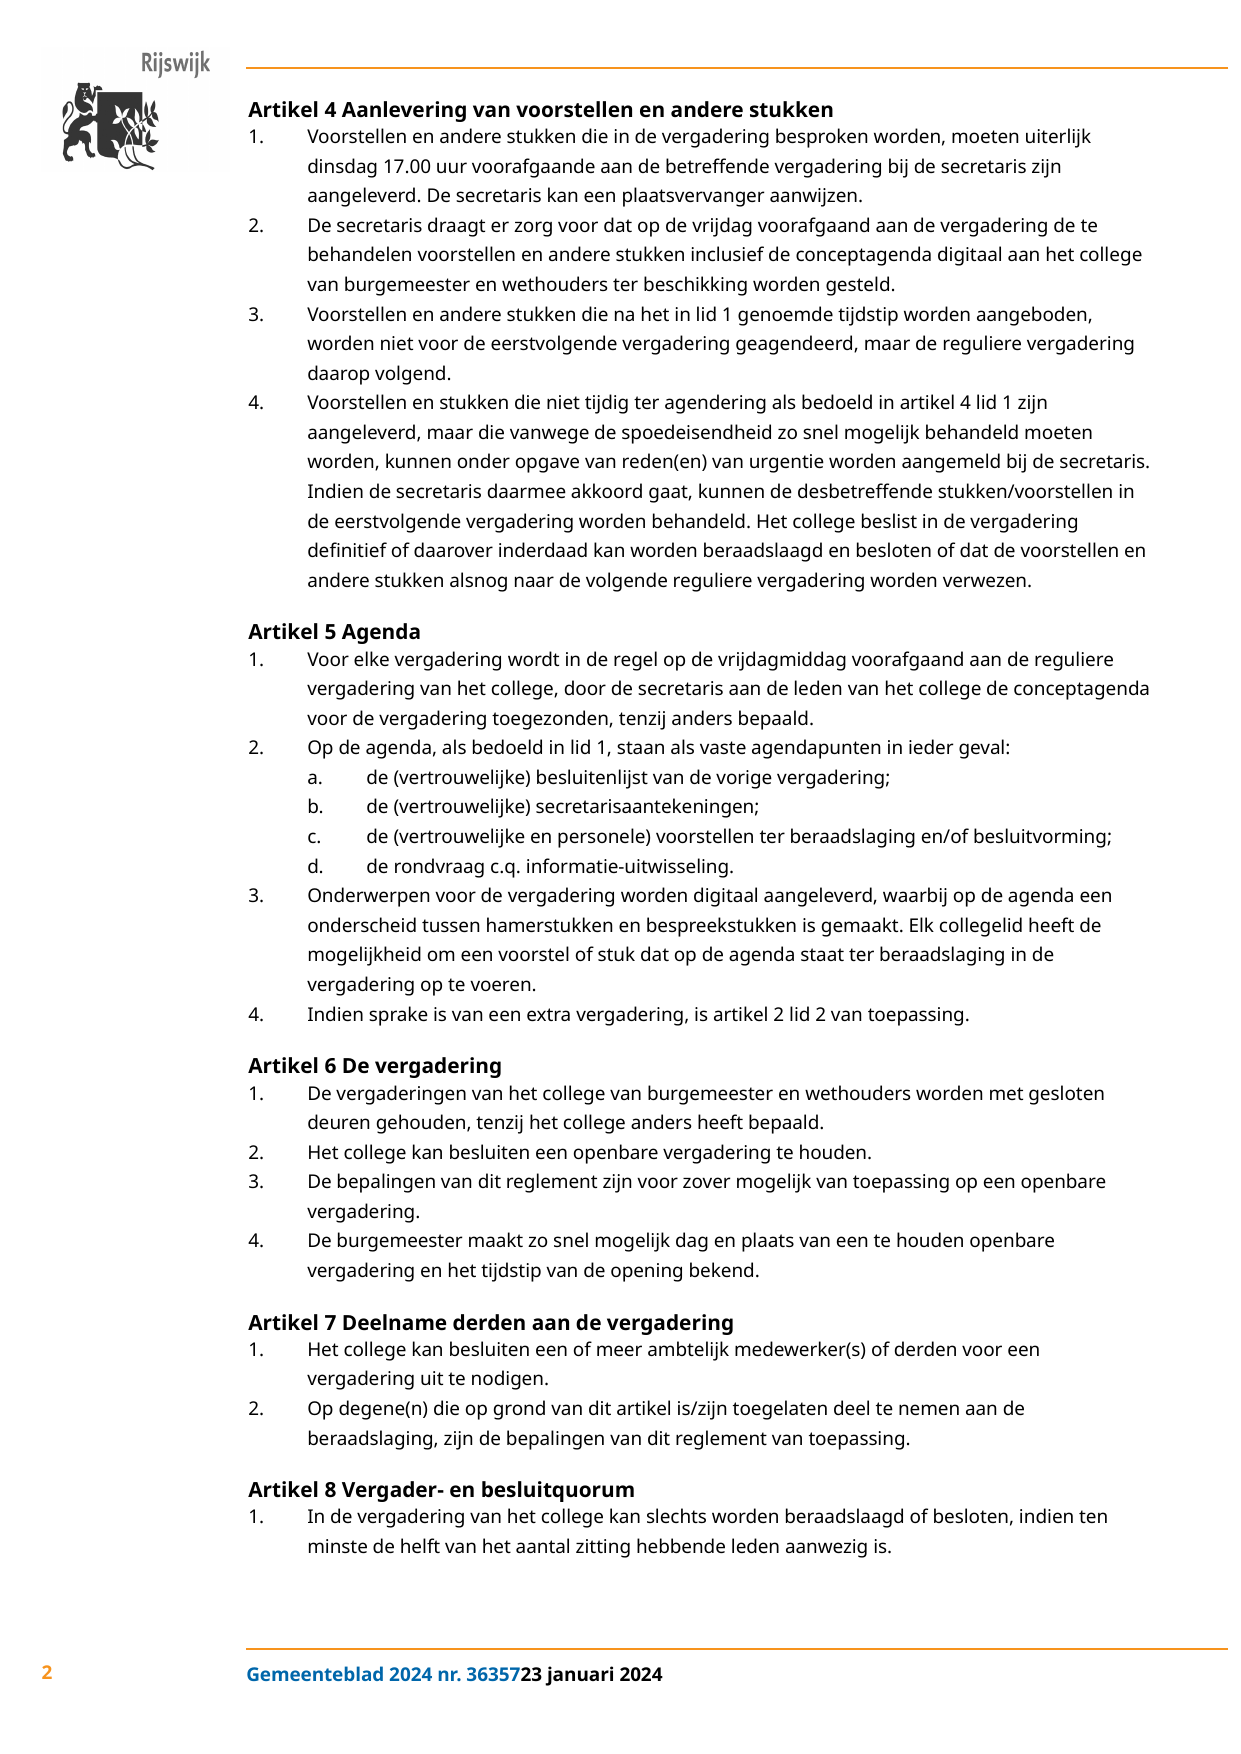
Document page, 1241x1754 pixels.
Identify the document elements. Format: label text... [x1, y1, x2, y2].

list Op degene(n) die op grond van dit artikel is/zijn toegelaten deel te nemen aan de beraadslaging, zijn de bepalingen van dit reglement van toepassing. [248, 1395, 1152, 1451]
list Onderwerpen voor de vergadering worden digitaal aangeleverd, waarbij op de agenda een onderscheid tussen hamerstukken en bespreekstukken is gemaakt. Elk collegelid heeft de mogelijkheid om een voorstel of stuk dat op de agenda staat ter beraadslaging in de vergadering op te voeren. [248, 882, 1152, 997]
list Het college kan besluiten een of meer ambtelijk medewerker(s) of derden voor een vergadering uit te nodigen. [248, 1336, 1152, 1391]
picture [41, 47, 231, 172]
list Voorstellen en andere stukken die in de vergadering besproken worden, moeten uiterlijk dinsdag 17.00 uur voorafgaande aan de betreffende vergadering bij de secretaris zijn aangeleverd. De secretaris kan een plaatsvervanger aanwijzen. [248, 123, 1152, 208]
list de rondvraag c.q. informatie-uitwisseling. [307, 853, 1152, 879]
list de (vertrouwelijke) besluitenlijst van de vorige vergadering; [307, 764, 1152, 790]
list Voorstellen en stukken die niet tijdig ter agendering als bedoeld in artikel 4 lid 1 zijn aangeleverd, maar die vanwege de spoedeisendheid zo snel mogelijk behandeld moeten worden, kunnen onder opgave van reden(en) van urgentie worden aangemeld bij de secretaris. Indien de secretaris daarmee akkoord gaat, kunnen de desbetreffende stukken/voorstellen in de eerstvolgende vergadering worden behandeld. Het college beslist in de vergadering definitief of daarover inderdaad kan worden beraadslaagd en besloten of dat de voorstellen en andere stukken alsnog naar de volgende reguliere vergadering worden verwezen. [248, 389, 1152, 593]
list De vergaderingen van het college van burgemeester en wethouders worden met gesloten deuren gehouden, tenzij het college anders heeft bepaald. [248, 1080, 1152, 1135]
list de (vertrouwelijke en personele) voorstellen ter beraadslaging en/of besluitvorming; [307, 823, 1152, 849]
text Artikel 4 Aanlevering van voorstellen en andere stukken [248, 95, 1152, 123]
text Artikel 6 De vergadering [248, 1051, 1152, 1080]
list Voorstellen en andere stukken die na het in lid 1 genoemde tijdstip worden aangeboden, worden niet voor de eerstvolgende vergadering geagendeerd, maar de reguliere vergadering daarop volgend. [248, 301, 1152, 386]
list De bepalingen van dit reglement zijn voor zover mogelijk van toepassing op een openbare vergadering. [248, 1168, 1152, 1224]
list Het college kan besluiten een openbare vergadering te houden. [248, 1139, 1152, 1164]
list de (vertrouwelijke) secretarisaantekeningen; [307, 794, 1152, 819]
list De secretaris draagt er zorg voor dat op de vrijdag voorafgaand aan de vergadering de te behandelen voorstellen en andere stukken inclusief de conceptagenda digitaal aan het college van burgemeester en wethouders ter beschikking worden gesteld. [248, 212, 1152, 297]
list De burgemeester maakt zo snel mogelijk dag en plaats van een te houden openbare vergadering en het tijdstip van de opening bekend. [248, 1228, 1152, 1283]
list Op de agenda, als bedoeld in lid 1, staan als vaste agendapunten in ieder geval: [248, 734, 1152, 760]
text Artikel 7 Deelname derden aan de vergadering [248, 1308, 1152, 1336]
list Indien sprake is van een extra vergadering, is artikel 2 lid 2 van toepassing. [248, 1001, 1152, 1027]
text Artikel 5 Agenda [248, 617, 1152, 646]
list Voor elke vergadering wordt in de regel op de vrijdagmiddag voorafgaand aan de reguliere vergadering van het college, door de secretaris aan de leden van het college de conceptagenda voor de vergadering toegezonden, tenzij anders bepaald. [248, 646, 1152, 731]
list In de vergadering van het college kan slechts worden beraadslaagd of besloten, indien ten minste de helft van het aantal zitting hebbende leden aanwezig is. [248, 1504, 1152, 1559]
text Artikel 8 Vergader- en besluitquorum [248, 1475, 1152, 1504]
